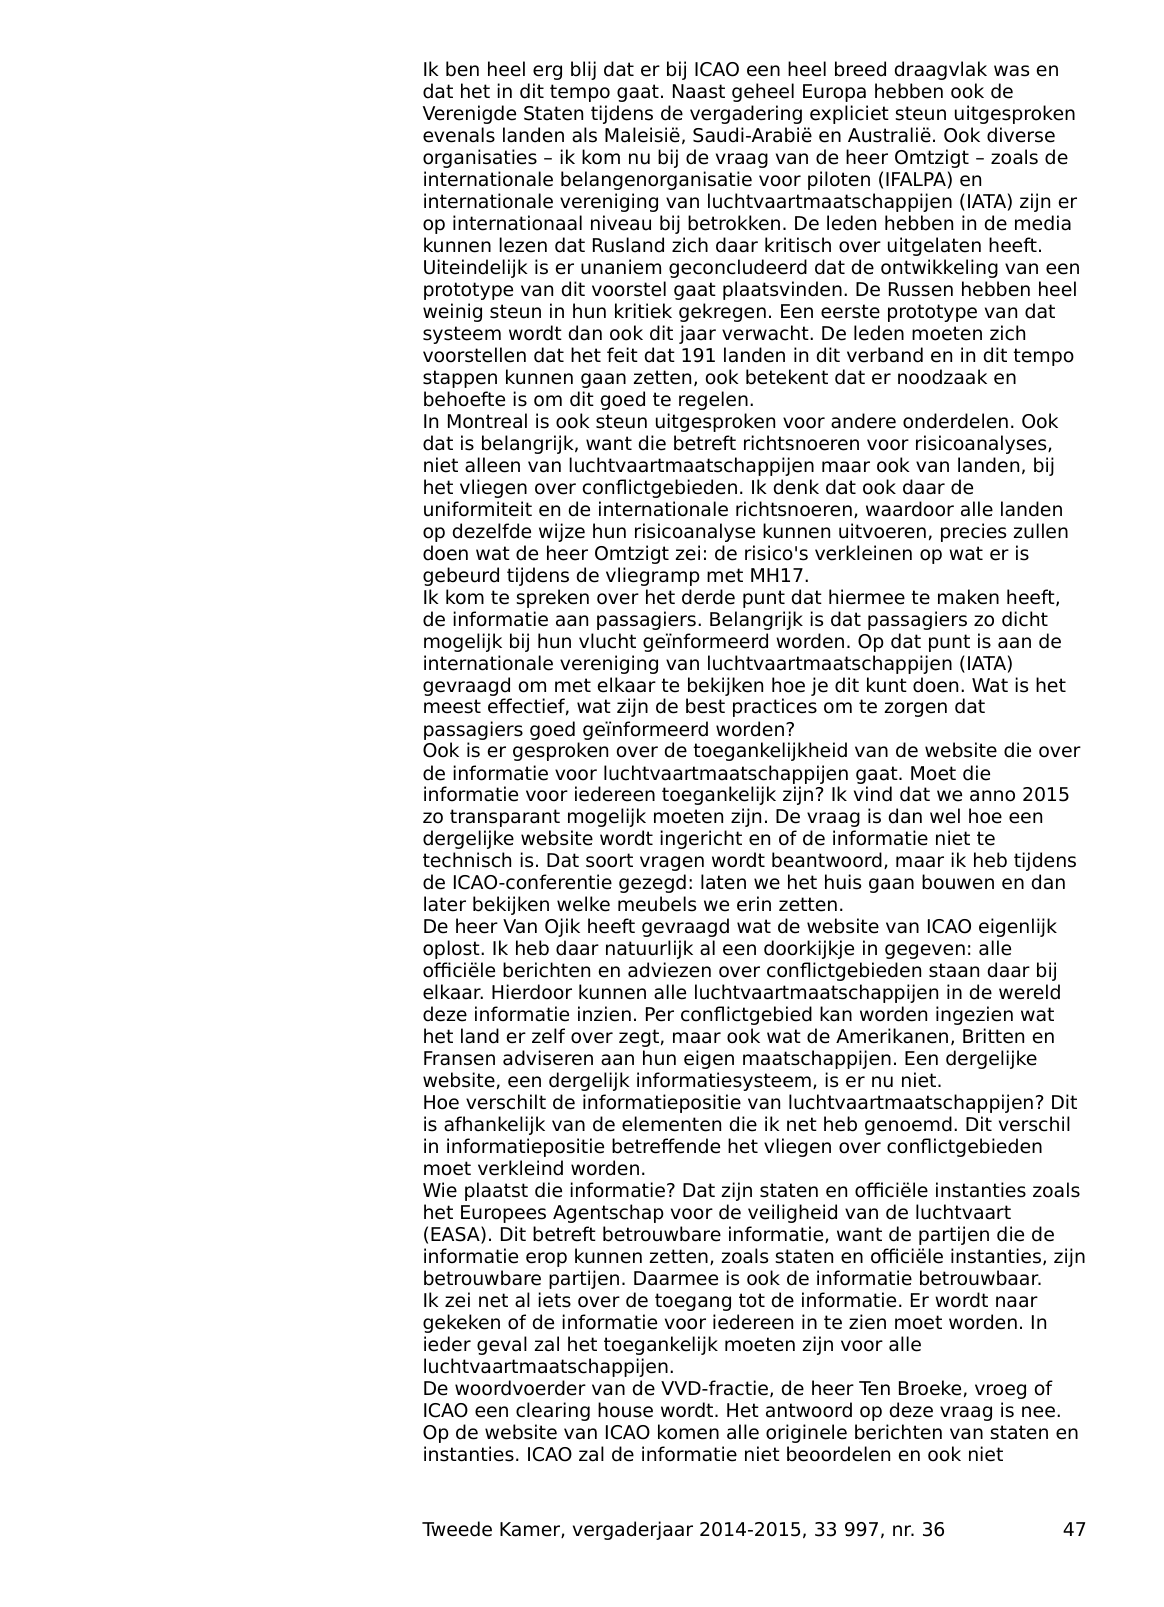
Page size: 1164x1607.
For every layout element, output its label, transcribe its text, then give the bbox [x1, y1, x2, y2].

text De woordvoerder van de VVD-fractie, de heer Ten Broeke, vroeg of ICAO een clearing house wordt. Het antwoord op deze vraag is nee. Op de website van ICAO komen alle originele berichten van staten en instanties. ICAO zal de informatie niet beoordelen en ook niet [422, 1378, 1087, 1466]
text Wie plaatst die informatie? Dat zijn staten en officiële instanties zoals het Europees Agentschap voor de veiligheid van de luchtvaart (EASA). Dit betreft betrouwbare informatie, want de partijen die de informatie erop kunnen zetten, zoals staten en officiële instanties, zijn betrouwbare partijen. Daarmee is ook de informatie betrouwbaar. [422, 1180, 1087, 1290]
text Ook is er gesproken over de toegankelijkheid van de website die over de informatie voor luchtvaartmaatschappijen gaat. Moet die informatie voor iedereen toegankelijk zijn? Ik vind dat we anno 2015 zo transparant mogelijk moeten zijn. De vraag is dan wel hoe een dergelijke website wordt ingericht en of de informatie niet te technisch is. Dat soort vragen wordt beantwoord, maar ik heb tijdens de ICAO-conferentie gezegd: laten we het huis gaan bouwen en dan later bekijken welke meubels we erin zetten. [422, 740, 1087, 916]
text In Montreal is ook steun uitgesproken voor andere onderdelen. Ook dat is belangrijk, want die betreft richtsnoeren voor risicoanalyses, niet alleen van luchtvaartmaatschappijen maar ook van landen, bij het vliegen over conflictgebieden. Ik denk dat ook daar de uniformiteit en de internationale richtsnoeren, waardoor alle landen op dezelfde wijze hun risicoanalyse kunnen uitvoeren, precies zullen doen wat de heer Omtzigt zei: de risico's verkleinen op wat er is gebeurd tijdens de vliegramp met MH17. [422, 411, 1087, 587]
text Ik kom te spreken over het derde punt dat hiermee te maken heeft, de informatie aan passagiers. Belangrijk is dat passagiers zo dicht mogelijk bij hun vlucht geïnformeerd worden. Op dat punt is aan de internationale vereniging van luchtvaartmaatschappijen (IATA) gevraagd om met elkaar te bekijken hoe je dit kunt doen. Wat is het meest effectief, wat zijn de best practices om te zorgen dat passagiers goed geïnformeerd worden? [422, 587, 1087, 740]
text De heer Van Ojik heeft gevraagd wat de website van ICAO eigenlijk oplost. Ik heb daar natuurlijk al een doorkijkje in gegeven: alle officiële berichten en adviezen over conflictgebieden staan daar bij elkaar. Hierdoor kunnen alle luchtvaartmaatschappijen in de wereld deze informatie inzien. Per conflictgebied kan worden ingezien wat het land er zelf over zegt, maar ook wat de Amerikanen, Britten en Fransen adviseren aan hun eigen maatschappijen. Een dergelijke website, een dergelijk informatiesysteem, is er nu niet. [422, 916, 1087, 1092]
text Ik ben heel erg blij dat er bij ICAO een heel breed draagvlak was en dat het in dit tempo gaat. Naast geheel Europa hebben ook de Verenigde Staten tijdens de vergadering expliciet steun uitgesproken evenals landen als Maleisië, Saudi-Arabië en Australië. Ook diverse organisaties – ik kom nu bij de vraag van de heer Omtzigt – zoals de internationale belangenorganisatie voor piloten (IFALPA) en internationale vereniging van luchtvaartmaatschappijen (IATA) zijn er op internationaal niveau bij betrokken. De leden hebben in de media kunnen lezen dat Rusland zich daar kritisch over uitgelaten heeft. Uiteindelijk is er unaniem geconcludeerd dat de ontwikkeling van een prototype van dit voorstel gaat plaatsvinden. De Russen hebben heel weinig steun in hun kritiek gekregen. Een eerste prototype van dat systeem wordt dan ook dit jaar verwacht. De leden moeten zich voorstellen dat het feit dat 191 landen in dit verband en in dit tempo stappen kunnen gaan zetten, ook betekent dat er noodzaak en behoefte is om dit goed te regelen. [422, 59, 1087, 411]
text Ik zei net al iets over de toegang tot de informatie. Er wordt naar gekeken of de informatie voor iedereen in te zien moet worden. In ieder geval zal het toegankelijk moeten zijn voor alle luchtvaartmaatschappijen. [422, 1290, 1087, 1378]
text Hoe verschilt de informatiepositie van luchtvaartmaatschappijen? Dit is afhankelijk van de elementen die ik net heb genoemd. Dit verschil in informatiepositie betreffende het vliegen over conflictgebieden moet verkleind worden. [422, 1092, 1087, 1180]
